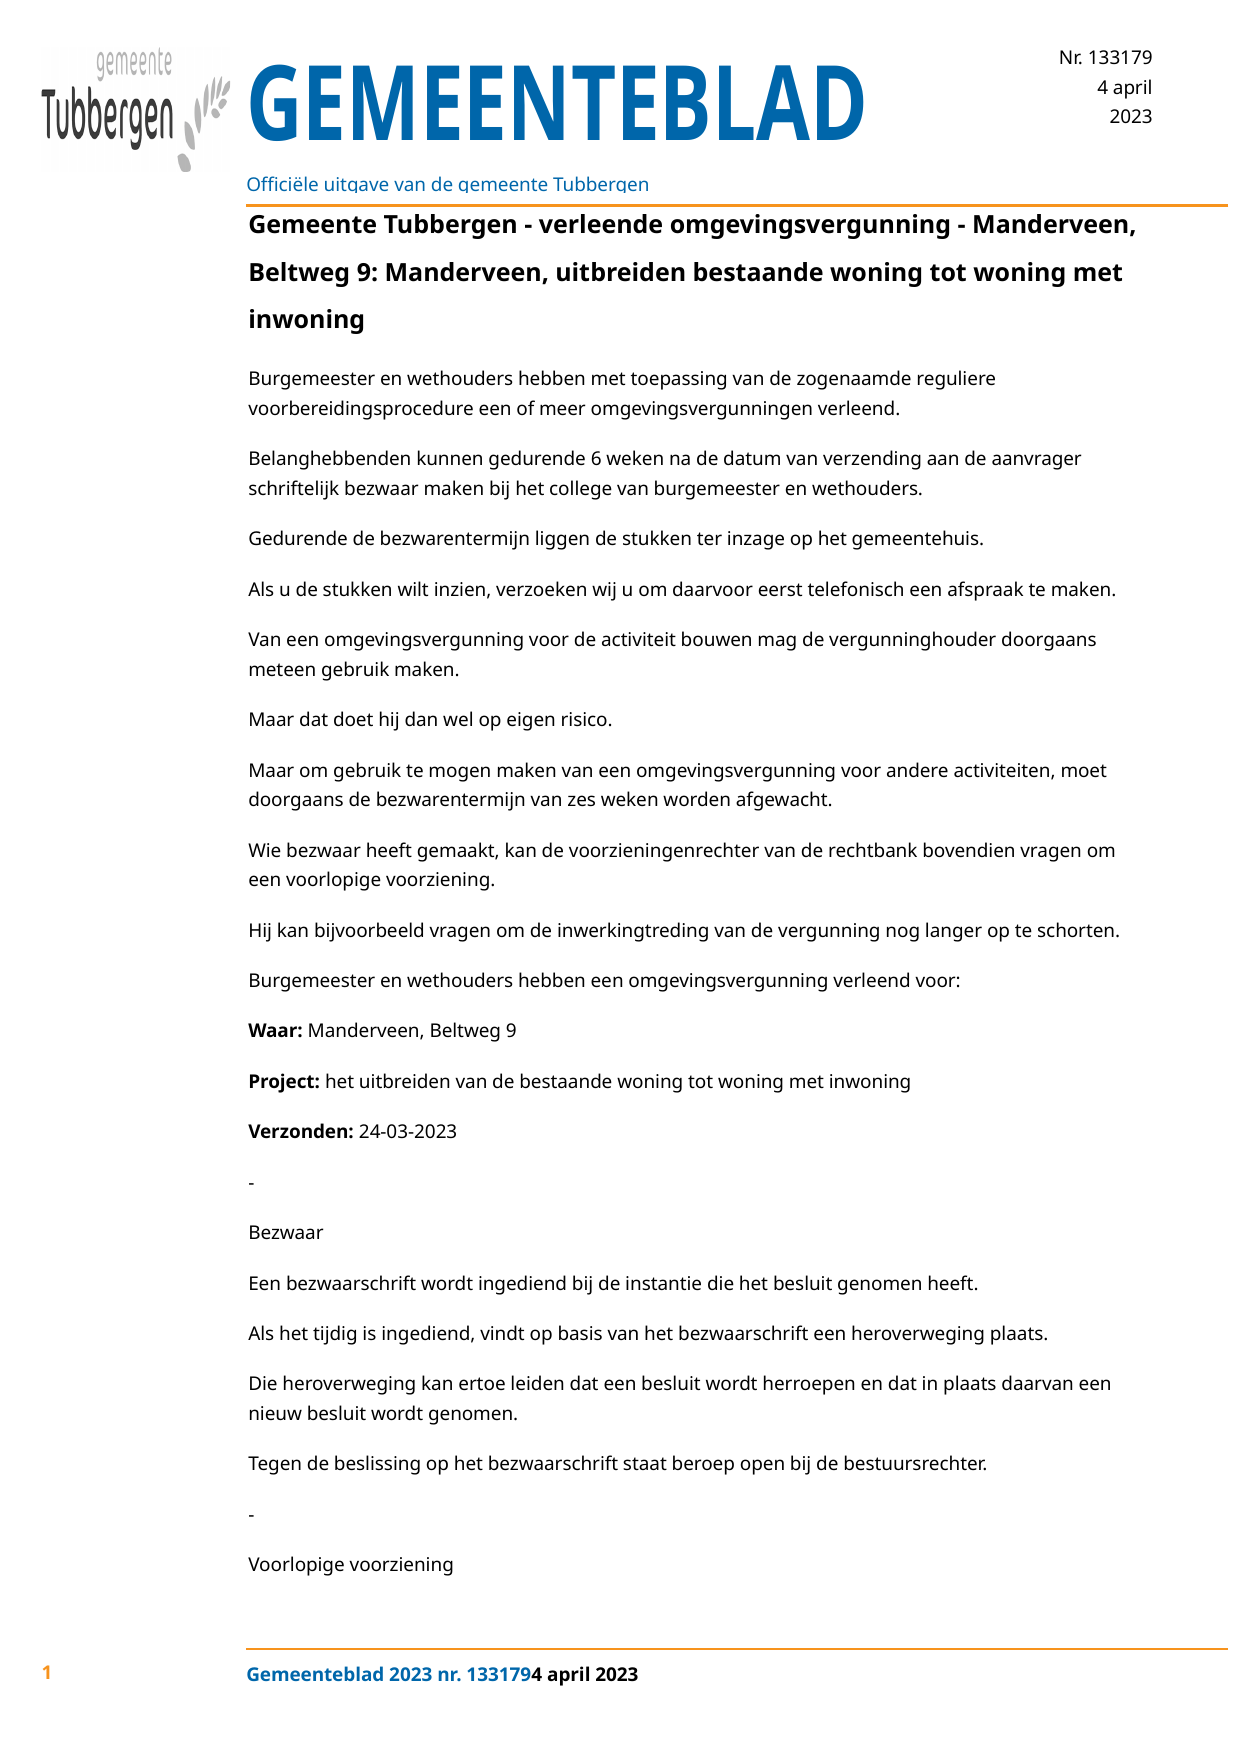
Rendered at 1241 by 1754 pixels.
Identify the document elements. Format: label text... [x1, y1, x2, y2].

text - [248, 1501, 1152, 1527]
text Van een omgevingsvergunning voor de activiteit bouwen mag de vergunninghouder doorgaans meteen gebruik maken. [248, 626, 1152, 682]
text Tegen de beslissing op het bezwaarschrift staat beroep open bij de bestuursrechter. [248, 1451, 1152, 1476]
text Project: het uitbreiden van de bestaande woning tot woning met inwoning [248, 1068, 1152, 1094]
text Bezwaar [248, 1219, 1152, 1245]
text Waar: Manderveen, Beltweg 9 [248, 1018, 1152, 1043]
text Een bezwaarschrift wordt ingediend bij de instantie die het besluit genomen heeft. [248, 1270, 1152, 1295]
text - [248, 1169, 1152, 1194]
text Als het tijdig is ingediend, vindt op basis van het bezwaarschrift een heroverweging plaats. [248, 1320, 1152, 1346]
text Maar dat doet hij dan wel op eigen risico. [248, 706, 1152, 732]
text Die heroverweging kan ertoe leiden dat een besluit wordt herroepen en dat in plaats daarvan een nieuw besluit wordt genomen. [248, 1371, 1152, 1426]
text Belanghebbenden kunnen gedurende 6 weken na de datum van verzending aan de aanvrager schriftelijk bezwaar maken bij het college van burgemeester en wethouders. [248, 446, 1152, 501]
text Hij kan bijvoorbeeld vragen om de inwerkingtreding van de vergunning nog langer op te schorten. [248, 917, 1152, 942]
text Burgemeester en wethouders hebben een omgevingsvergunning verleend voor: [248, 967, 1152, 993]
picture [41, 47, 231, 172]
text Verzonden: 24-03-2023 [248, 1118, 1152, 1144]
text Als u de stukken wilt inzien, verzoeken wij u om daarvoor eerst telefonisch een afspraak te maken. [248, 576, 1152, 602]
text Gedurende de bezwarentermijn liggen de stukken ter inzage op het gemeentehuis. [248, 526, 1152, 551]
text Gemeente Tubbergen - verleende omgevingsvergunning - Manderveen, Beltweg 9: Manderveen, uitbreiden bestaande woning tot woning met inwoning [248, 207, 1152, 336]
text Maar om gebruik te mogen maken van een omgevingsvergunning voor andere activiteiten, moet doorgaans de bezwarentermijn van zes weken worden afgewacht. [248, 757, 1152, 812]
text Wie bezwaar heeft gemaakt, kan de voorzieningenrechter van de rechtbank bovendien vragen om een voorlopige voorziening. [248, 837, 1152, 892]
text Voorlopige voorziening [248, 1551, 1152, 1577]
text Burgemeester en wethouders hebben met toepassing van de zogenaamde reguliere voorbereidingsprocedure een of meer omgevingsvergunningen verleend. [248, 366, 1152, 421]
